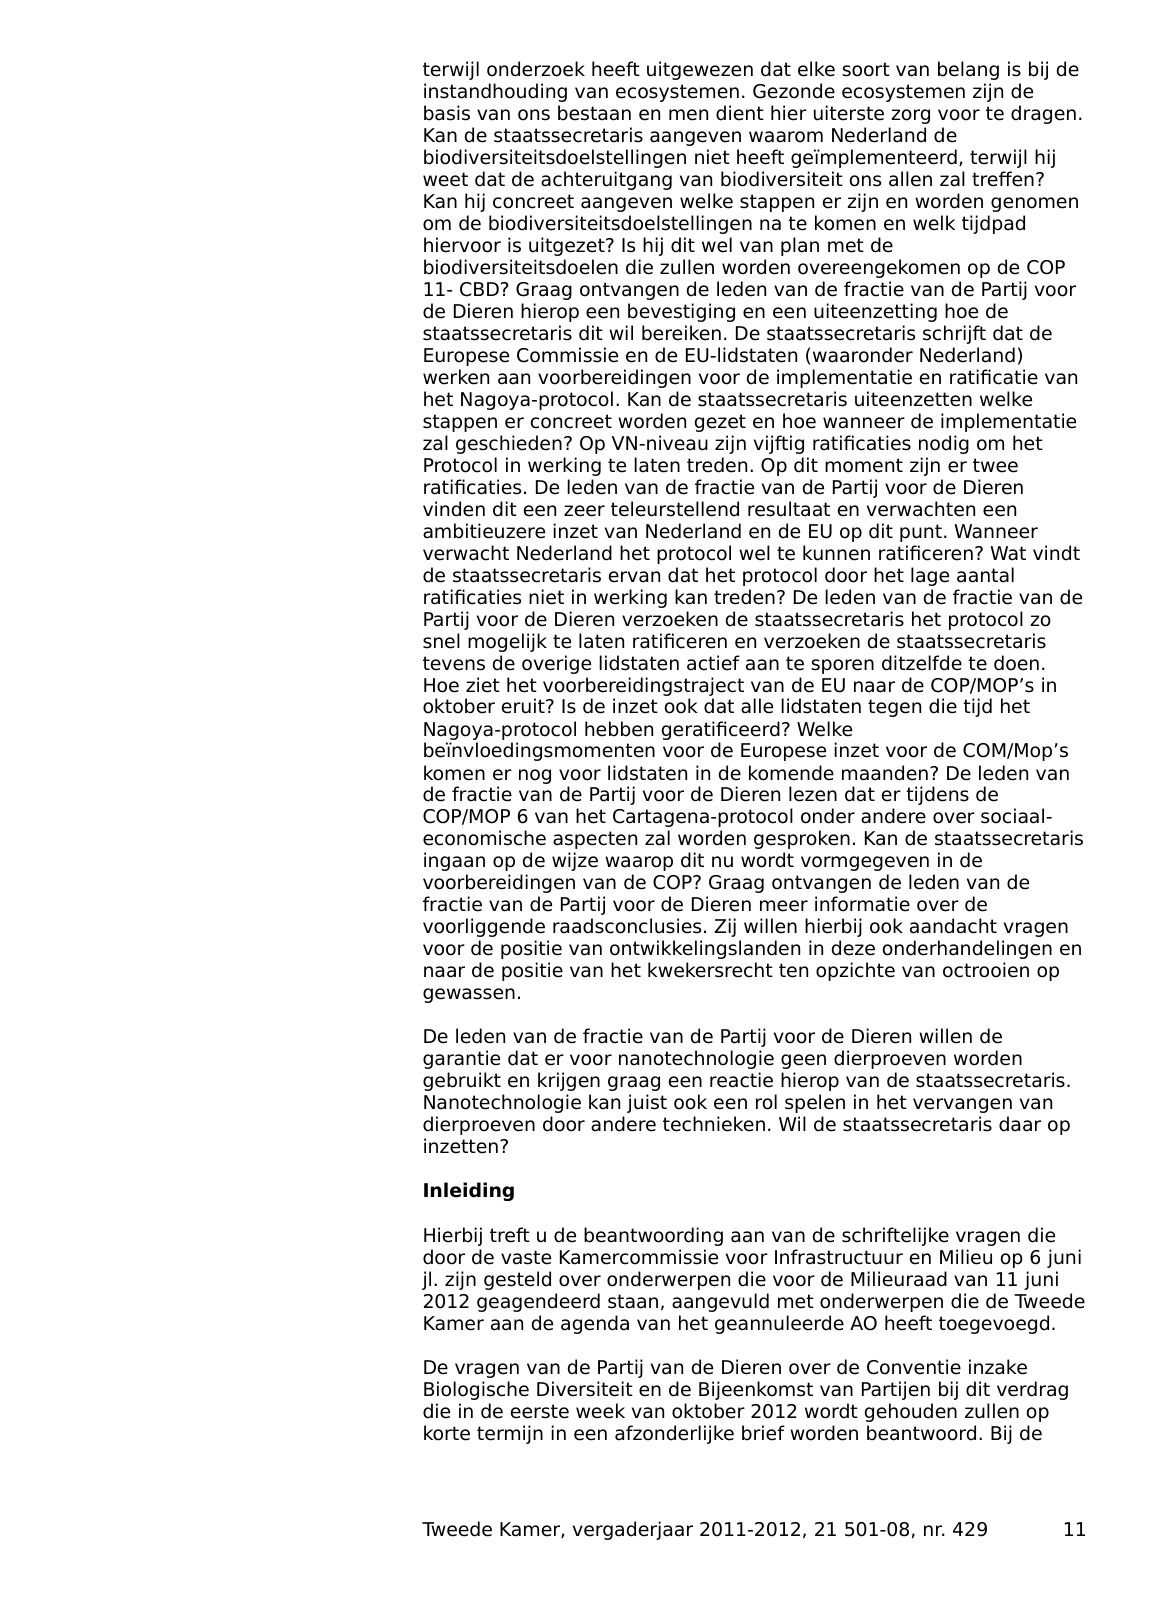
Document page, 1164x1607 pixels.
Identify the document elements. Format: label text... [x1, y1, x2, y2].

text Hierbij treft u de beantwoording aan van de schriftelijke vragen die door de vaste Kamercommissie voor Infrastructuur en Milieu op 6 juni jl. zijn gesteld over onderwerpen die voor de Milieuraad van 11 juni 2012 geagendeerd staan, aangevuld met onderwerpen die de Tweede Kamer aan de agenda van het geannuleerde AO heeft toegevoegd. [422, 1224, 1087, 1334]
text De vragen van de Partij van de Dieren over de Conventie inzake Biologische Diversiteit en de Bijeenkomst van Partijen bij dit verdrag die in de eerste week van oktober 2012 wordt gehouden zullen op korte termijn in een afzonderlijke brief worden beantwoord. Bij de [422, 1357, 1087, 1444]
text De leden van de fractie van de Partij voor de Dieren willen de garantie dat er voor nanotechnologie geen dierproeven worden gebruikt en krijgen graag een reactie hierop van de staatssecretaris. Nanotechnologie kan juist ook een rol spelen in het vervangen van dierproeven door andere technieken. Wil de staatssecretaris daar op inzetten? [422, 1026, 1087, 1158]
subtitle Inleiding [422, 1180, 1087, 1202]
text terwijl onderzoek heeft uitgewezen dat elke soort van belang is bij de instandhouding van ecosystemen. Gezonde ecosystemen zijn de basis van ons bestaan en men dient hier uiterste zorg voor te dragen. Kan de staatssecretaris aangeven waarom Nederland de biodiversiteitsdoelstellingen niet heeft geïmplementeerd, terwijl hij weet dat de achteruitgang van biodiversiteit ons allen zal treffen? Kan hij concreet aangeven welke stappen er zijn en worden genomen om de biodiversiteitsdoelstellingen na te komen en welk tijdpad hiervoor is uitgezet? Is hij dit wel van plan met de biodiversiteitsdoelen die zullen worden overeengekomen op de COP 11- CBD? Graag ontvangen de leden van de fractie van de Partij voor de Dieren hierop een bevestiging en een uiteenzetting hoe de staatssecretaris dit wil bereiken. De staatssecretaris schrijft dat de Europese Commissie en de EU-lidstaten (waaronder Nederland) werken aan voorbereidingen voor de implementatie en ratificatie van het Nagoya-protocol. Kan de staatssecretaris uiteenzetten welke stappen er concreet worden gezet en hoe wanneer de implementatie zal geschieden? Op VN-niveau zijn vijftig ratificaties nodig om het Protocol in werking te laten treden. Op dit moment zijn er twee ratificaties. De leden van de fractie van de Partij voor de Dieren vinden dit een zeer teleurstellend resultaat en verwachten een ambitieuzere inzet van Nederland en de EU op dit punt. Wanneer verwacht Nederland het protocol wel te kunnen ratificeren? Wat vindt de staatssecretaris ervan dat het protocol door het lage aantal ratificaties niet in werking kan treden? De leden van de fractie van de Partij voor de Dieren verzoeken de staatssecretaris het protocol zo snel mogelijk te laten ratificeren en verzoeken de staatssecretaris tevens de overige lidstaten actief aan te sporen ditzelfde te doen. Hoe ziet het voorbereidingstraject van de EU naar de COP/MOP’s in oktober eruit? Is de inzet ook dat alle lidstaten tegen die tijd het Nagoya-protocol hebben geratificeerd? Welke beïnvloedingsmomenten voor de Europese inzet voor de COM/Mop’s komen er nog voor lidstaten in de komende maanden? De leden van de fractie van de Partij voor de Dieren lezen dat er tijdens de COP/MOP 6 van het Cartagena-protocol onder andere over sociaal-economische aspecten zal worden gesproken. Kan de staatssecretaris ingaan op de wijze waarop dit nu wordt vormgegeven in de voorbereidingen van de COP? Graag ontvangen de leden van de fractie van de Partij voor de Dieren meer informatie over de voorliggende raadsconclusies. Zij willen hierbij ook aandacht vragen voor de positie van ontwikkelingslanden in deze onderhandelingen en naar de positie van het kwekersrecht ten opzichte van octrooien op gewassen. [422, 59, 1087, 1004]
